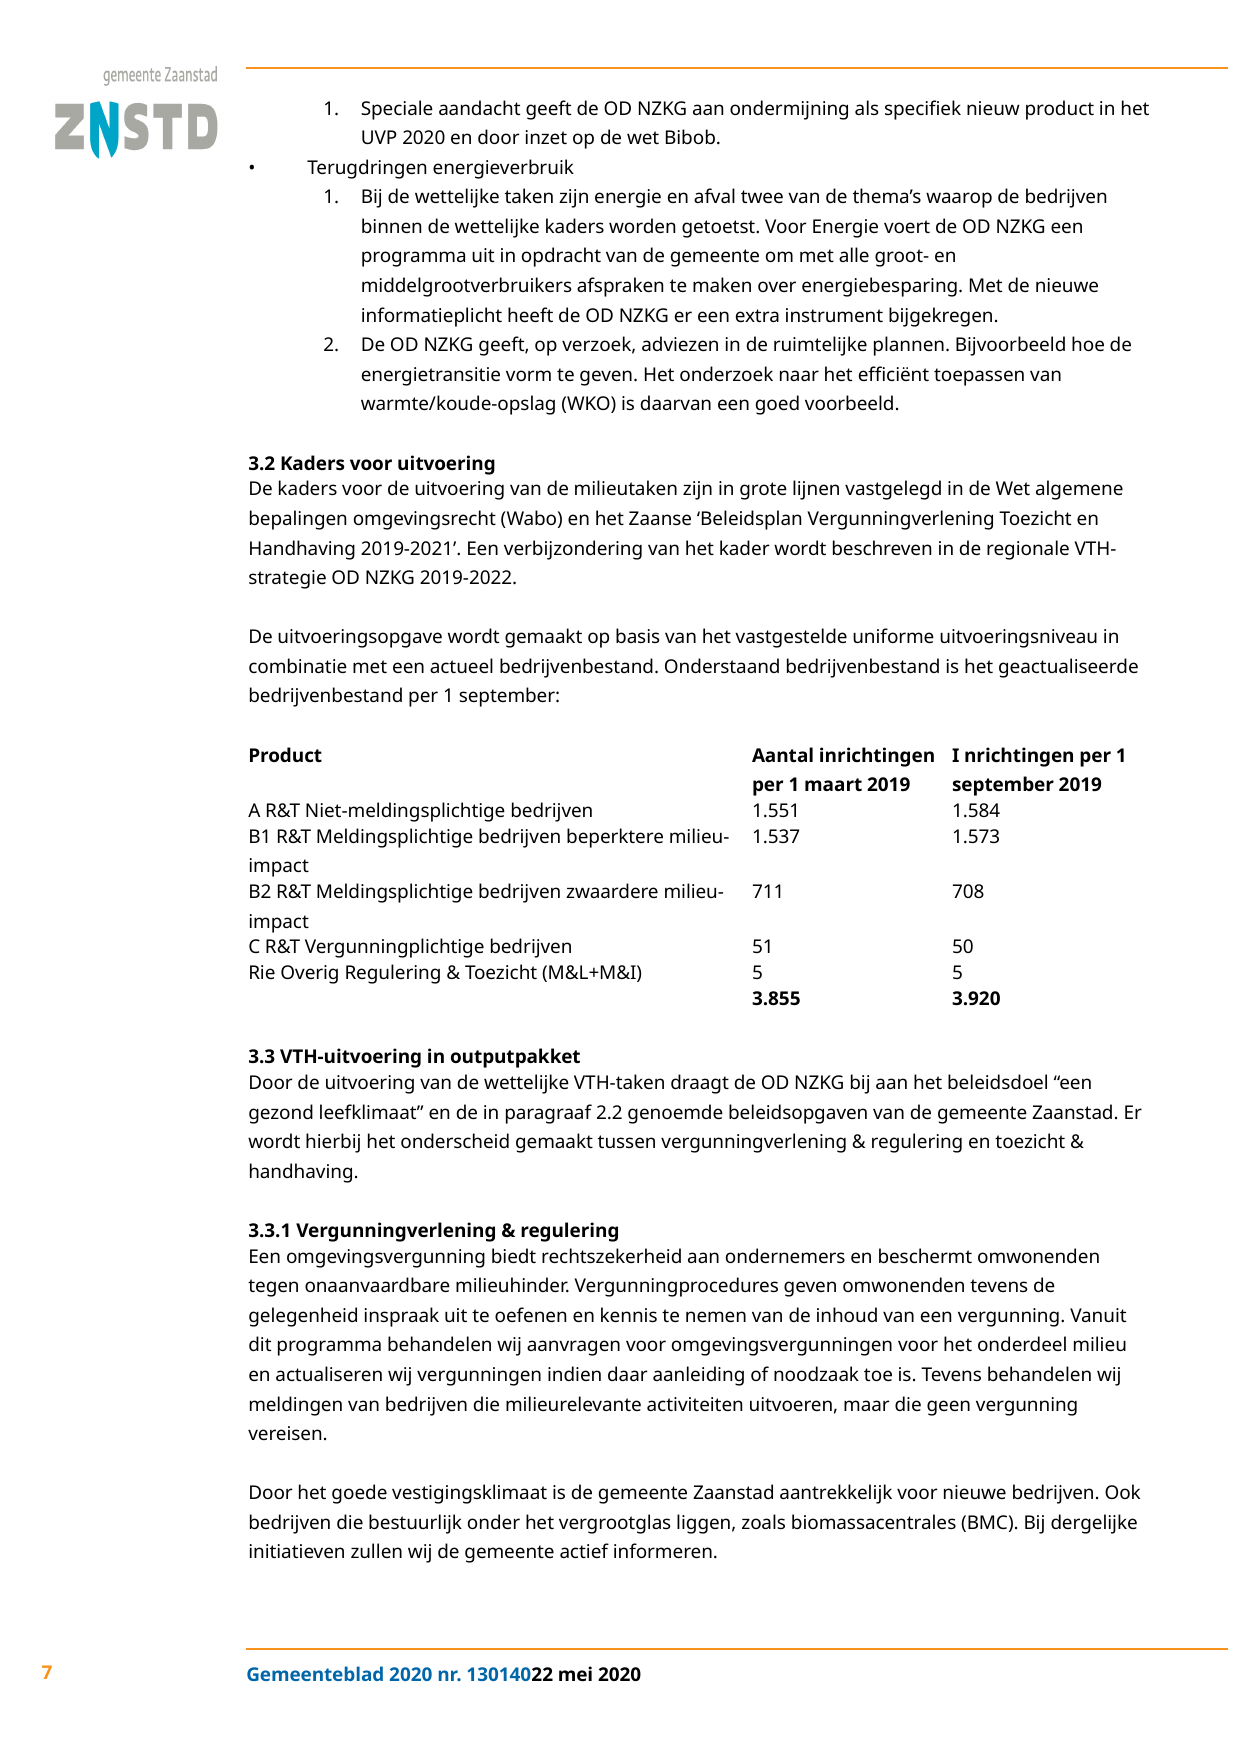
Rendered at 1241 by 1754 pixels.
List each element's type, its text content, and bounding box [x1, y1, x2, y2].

table_cell 1.551 [752, 797, 952, 823]
table_cell C R&T Vergunningplichtige bedrijven [248, 934, 752, 959]
table_cell 1.584 [952, 797, 1152, 823]
table_cell 50 [952, 934, 1152, 959]
list De OD NZKG geeft, op verzoek, adviezen in de ruimtelijke plannen. Bijvoorbeeld hoe de energietransitie vorm te geven. Het onderzoek naar het efficiënt toepassen van warmte/koude-opslag (WKO) is daarvan een goed voorbeeld. [323, 331, 1152, 416]
text 3.2 Kaders voor uitvoering [248, 450, 1152, 476]
table_cell A R&T Niet-meldingsplichtige bedrijven [248, 797, 752, 823]
text De uitvoeringsopgave wordt gemaakt op basis van het vastgestelde uniforme uitvoeringsniveau in combinatie met een actueel bedrijvenbestand. Onderstaand bedrijvenbestand is het geactualiseerde bedrijvenbestand per 1 september: [248, 623, 1152, 708]
table_cell 708 [952, 878, 1152, 933]
list Terugdringen energieverbruik [248, 154, 1152, 180]
list Bij de wettelijke taken zijn energie en afval twee van de thema’s waarop de bedrijven binnen de wettelijke kaders worden getoetst. Voor Energie voert de OD NZKG een programma uit in opdracht van de gemeente om met alle groot- en middelgrootverbruikers afspraken te maken over energiebesparing. Met de nieuwe informatieplicht heeft de OD NZKG er een extra instrument bijgekregen. [323, 183, 1152, 328]
table_cell 1.537 [752, 823, 952, 878]
table_cell 1.573 [952, 823, 1152, 878]
table_cell B1 R&T Meldingsplichtige bedrijven beperktere milieu-impact [248, 823, 752, 878]
table_cell 51 [752, 934, 952, 959]
text 3.3.1 Vergunningverlening & regulering [248, 1217, 1152, 1243]
text Door het goede vestigingsklimaat is de gemeente Zaanstad aantrekkelijk voor nieuwe bedrijven. Ook bedrijven die bestuurlijk onder het vergrootglas liggen, zoals biomassacentrales (BMC). Bij dergelijke initiatieven zullen wij de gemeente actief informeren. [248, 1479, 1152, 1564]
text Een omgevingsvergunning biedt rechtszekerheid aan ondernemers en beschermt omwonenden tegen onaanvaardbare milieuhinder. Vergunningprocedures geven omwonenden tevens de gelegenheid inspraak uit te oefenen en kennis te nemen van de inhoud van een vergunning. Vanuit dit programma behandelen wij aanvragen voor omgevingsvergunningen voor het onderdeel milieu en actualiseren wij vergunningen indien daar aanleiding of noodzaak toe is. Tevens behandelen wij meldingen van bedrijven die milieurelevante activiteiten uitvoeren, maar die geen vergunning vereisen. [248, 1243, 1152, 1446]
table_header Product [248, 742, 752, 797]
table_cell [248, 985, 752, 1011]
table_header Aantal inrichtingen per 1 maart 2019 [752, 742, 952, 797]
text De kaders voor de uitvoering van de milieutaken zijn in grote lijnen vastgelegd in de Wet algemene bepalingen omgevingsrecht (Wabo) en het Zaanse ‘Beleidsplan Vergunningverlening Toezicht en Handhaving 2019-2021’. Een verbijzondering van het kader wordt beschreven in de regionale VTH-strategie OD NZKG 2019-2022. [248, 476, 1152, 590]
table_cell Rie Overig Regulering & Toezicht (M&L+M&I) [248, 959, 752, 985]
table_cell 711 [752, 878, 952, 933]
table_cell B2 R&T Meldingsplichtige bedrijven zwaardere milieu-impact [248, 878, 752, 933]
table_cell 3.855 [752, 985, 952, 1011]
table_cell 5 [952, 959, 1152, 985]
table_cell 3.920 [952, 985, 1152, 1011]
table_cell 5 [752, 959, 952, 985]
picture [41, 47, 231, 172]
text 3.3 VTH-uitvoering in outputpakket [248, 1043, 1152, 1069]
list Speciale aandacht geeft de OD NZKG aan ondermijning als specifiek nieuw product in het UVP 2020 en door inzet op de wet Bibob. [323, 95, 1152, 150]
table_header I nrichtingen per 1 september 2019 [952, 742, 1152, 797]
text Door de uitvoering van de wettelijke VTH-taken draagt de OD NZKG bij aan het beleidsdoel “een gezond leefklimaat” en de in paragraaf 2.2 genoemde beleidsopgaven van de gemeente Zaanstad. Er wordt hierbij het onderscheid gemaakt tussen vergunningverlening & regulering en toezicht & handhaving. [248, 1069, 1152, 1184]
